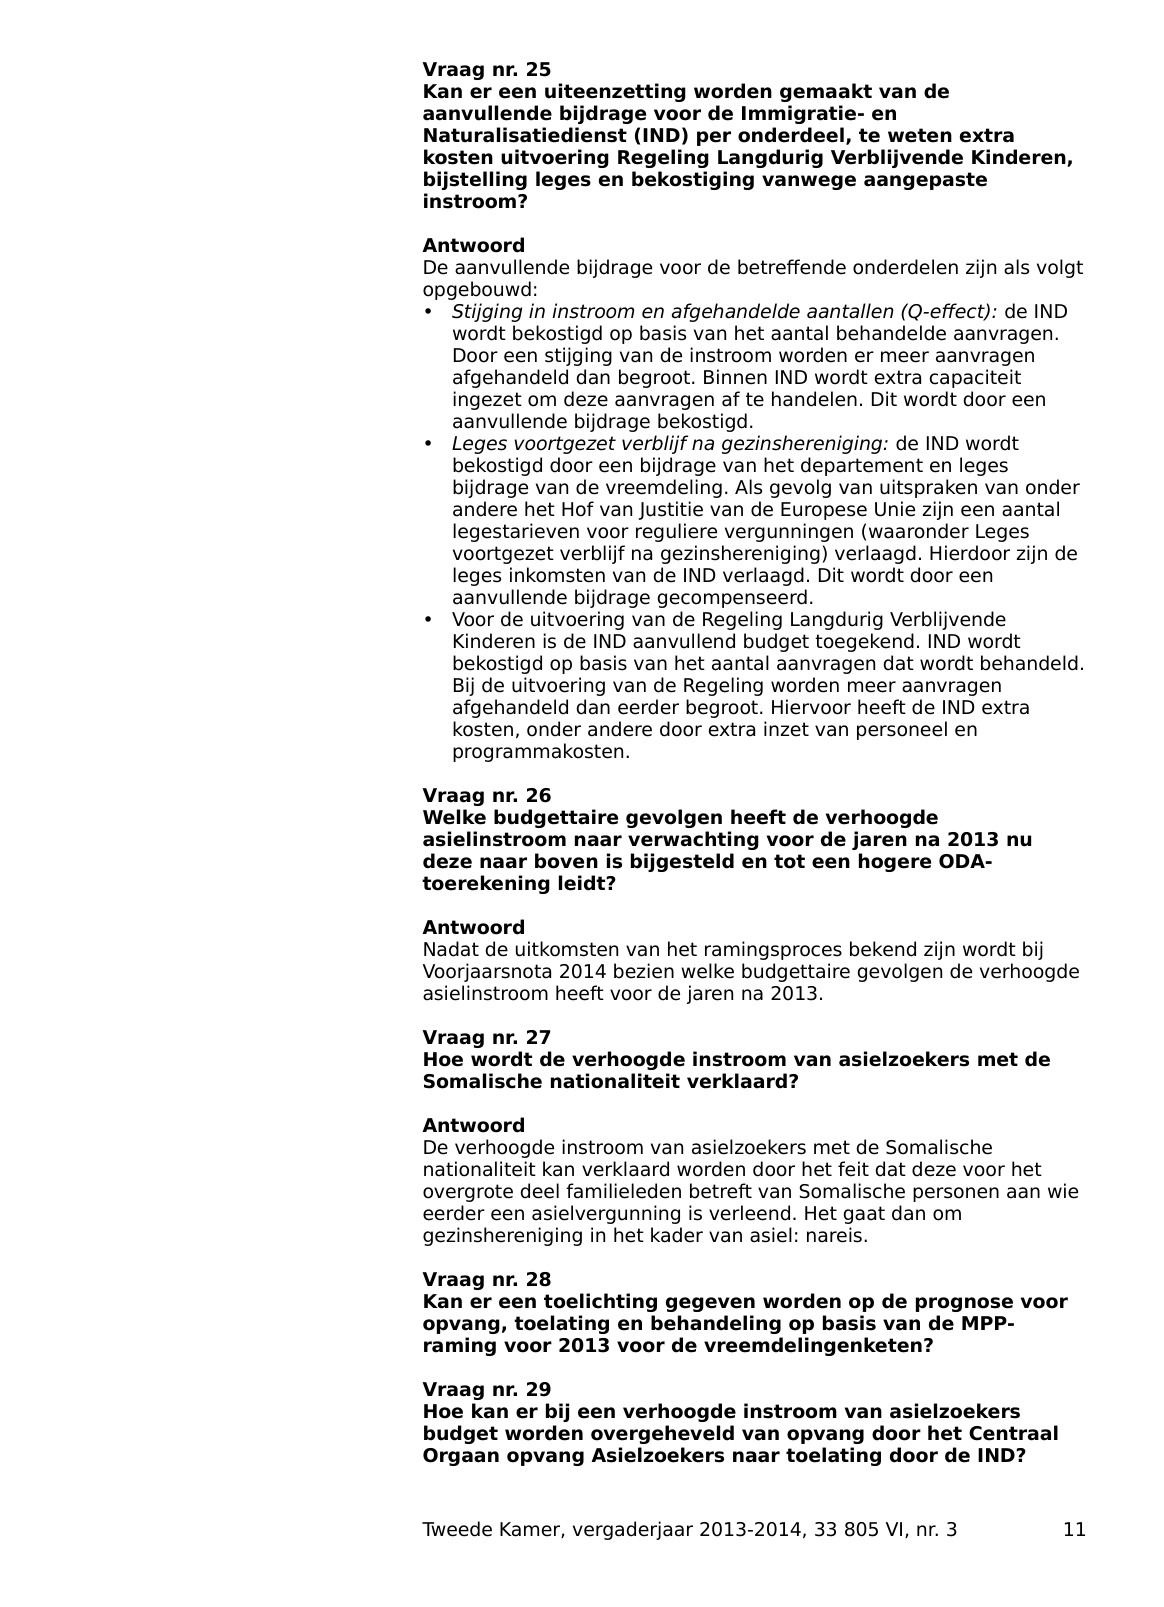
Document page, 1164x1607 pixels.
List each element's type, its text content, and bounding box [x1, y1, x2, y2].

text Kan er een uiteenzetting worden gemaakt van de aanvullende bijdrage voor de Immigratie- en Naturalisatiedienst (IND) per onderdeel, te weten extra kosten uitvoering Regeling Langdurig Verblijvende Kinderen, bijstelling leges en bekostiging vanwege aangepaste instroom? [422, 81, 1087, 213]
text Hoe wordt de verhoogde instroom van asielzoekers met de Somalische nationaliteit verklaard? [422, 1049, 1087, 1093]
text De verhoogde instroom van asielzoekers met de Somalische nationaliteit kan verklaard worden door het feit dat deze voor het overgrote deel familieleden betreft van Somalische personen aan wie eerder een asielvergunning is verleend. Het gaat dan om gezinshereniging in het kader van asiel: nareis. [422, 1137, 1087, 1247]
text • Stijging in instroom en afgehandelde aantallen (Q-effect): de IND wordt bekostigd op basis van het aantal behandelde aanvragen. Door een stijging van de instroom worden er meer aanvragen afgehandeld dan begroot. Binnen IND wordt extra capaciteit ingezet om deze aanvragen af te handelen. Dit wordt door een aanvullende bijdrage bekostigd. [422, 301, 1087, 433]
text Antwoord [422, 917, 1087, 939]
text Vraag nr. 29 [422, 1379, 1087, 1401]
text • Leges voortgezet verblijf na gezinshereniging: de IND wordt bekostigd door een bijdrage van het departement en leges bijdrage van de vreemdeling. Als gevolg van uitspraken van onder andere het Hof van Justitie van de Europese Unie zijn een aantal legestarieven voor reguliere vergunningen (waaronder Leges voortgezet verblijf na gezinshereniging) verlaagd. Hierdoor zijn de leges inkomsten van de IND verlaagd. Dit wordt door een aanvullende bijdrage gecompenseerd. [422, 433, 1087, 609]
text De aanvullende bijdrage voor de betreffende onderdelen zijn als volgt opgebouwd: [422, 257, 1087, 301]
text Antwoord [422, 1115, 1087, 1137]
text Hoe kan er bij een verhoogde instroom van asielzoekers budget worden overgeheveld van opvang door het Centraal Orgaan opvang Asielzoekers naar toelating door de IND? [422, 1401, 1087, 1467]
text Kan er een toelichting gegeven worden op de prognose voor opvang, toelating en behandeling op basis van de MPP-raming voor 2013 voor de vreemdelingenketen? [422, 1291, 1087, 1357]
text Vraag nr. 25 [422, 59, 1087, 81]
text Vraag nr. 26 [422, 785, 1087, 807]
text Welke budgettaire gevolgen heeft de verhoogde asielinstroom naar verwachting voor de jaren na 2013 nu deze naar boven is bijgesteld en tot een hogere ODA-toerekening leidt? [422, 807, 1087, 895]
text Vraag nr. 27 [422, 1027, 1087, 1049]
text Nadat de uitkomsten van het ramingsproces bekend zijn wordt bij Voorjaarsnota 2014 bezien welke budgettaire gevolgen de verhoogde asielinstroom heeft voor de jaren na 2013. [422, 939, 1087, 1005]
text Vraag nr. 28 [422, 1269, 1087, 1291]
text • Voor de uitvoering van de Regeling Langdurig Verblijvende Kinderen is de IND aanvullend budget toegekend. IND wordt bekostigd op basis van het aantal aanvragen dat wordt behandeld. Bij de uitvoering van de Regeling worden meer aanvragen afgehandeld dan eerder begroot. Hiervoor heeft de IND extra kosten, onder andere door extra inzet van personeel en programmakosten. [422, 609, 1087, 763]
text Antwoord [422, 235, 1087, 257]
